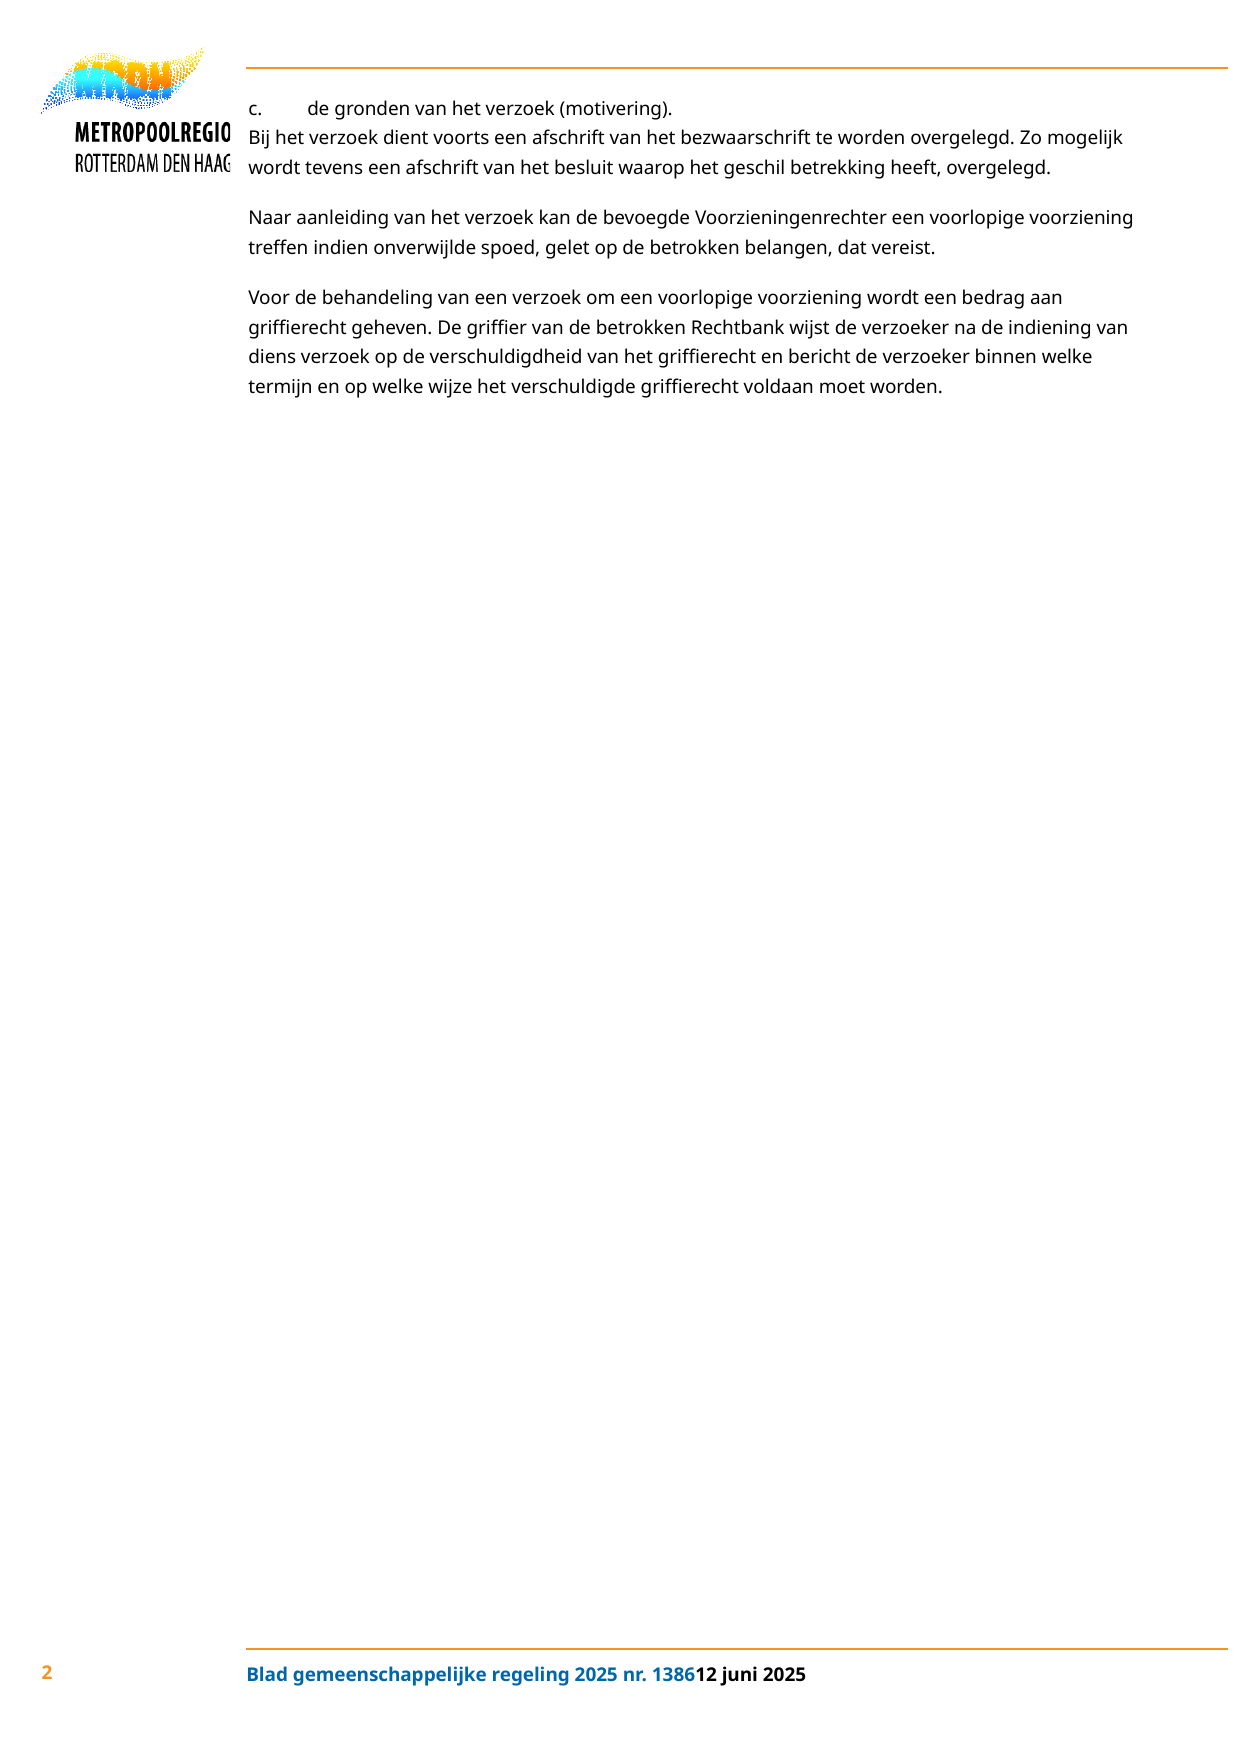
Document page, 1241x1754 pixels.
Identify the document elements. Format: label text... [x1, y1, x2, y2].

text Bij het verzoek dient voorts een afschrift van het bezwaarschrift te worden overgelegd. Zo mogelijk wordt tevens een afschrift van het besluit waarop het geschil betrekking heeft, overgelegd. [248, 124, 1152, 180]
list de gronden van het verzoek (motivering). [248, 95, 1152, 121]
picture [41, 47, 231, 172]
text Naar aanleiding van het verzoek kan de bevoegde Voorzieningenrechter een voorlopige voorziening treffen indien onverwijlde spoed, gelet op de betrokken belangen, dat vereist. [248, 204, 1152, 260]
text Voor de behandeling van een verzoek om een voorlopige voorziening wordt een bedrag aan griffierecht geheven. De griffier van de betrokken Rechtbank wijst de verzoeker na de indiening van diens verzoek op de verschuldigdheid van het griffierecht en bericht de verzoeker binnen welke termijn en op welke wijze het verschuldigde griffierecht voldaan moet worden. [248, 284, 1152, 399]
